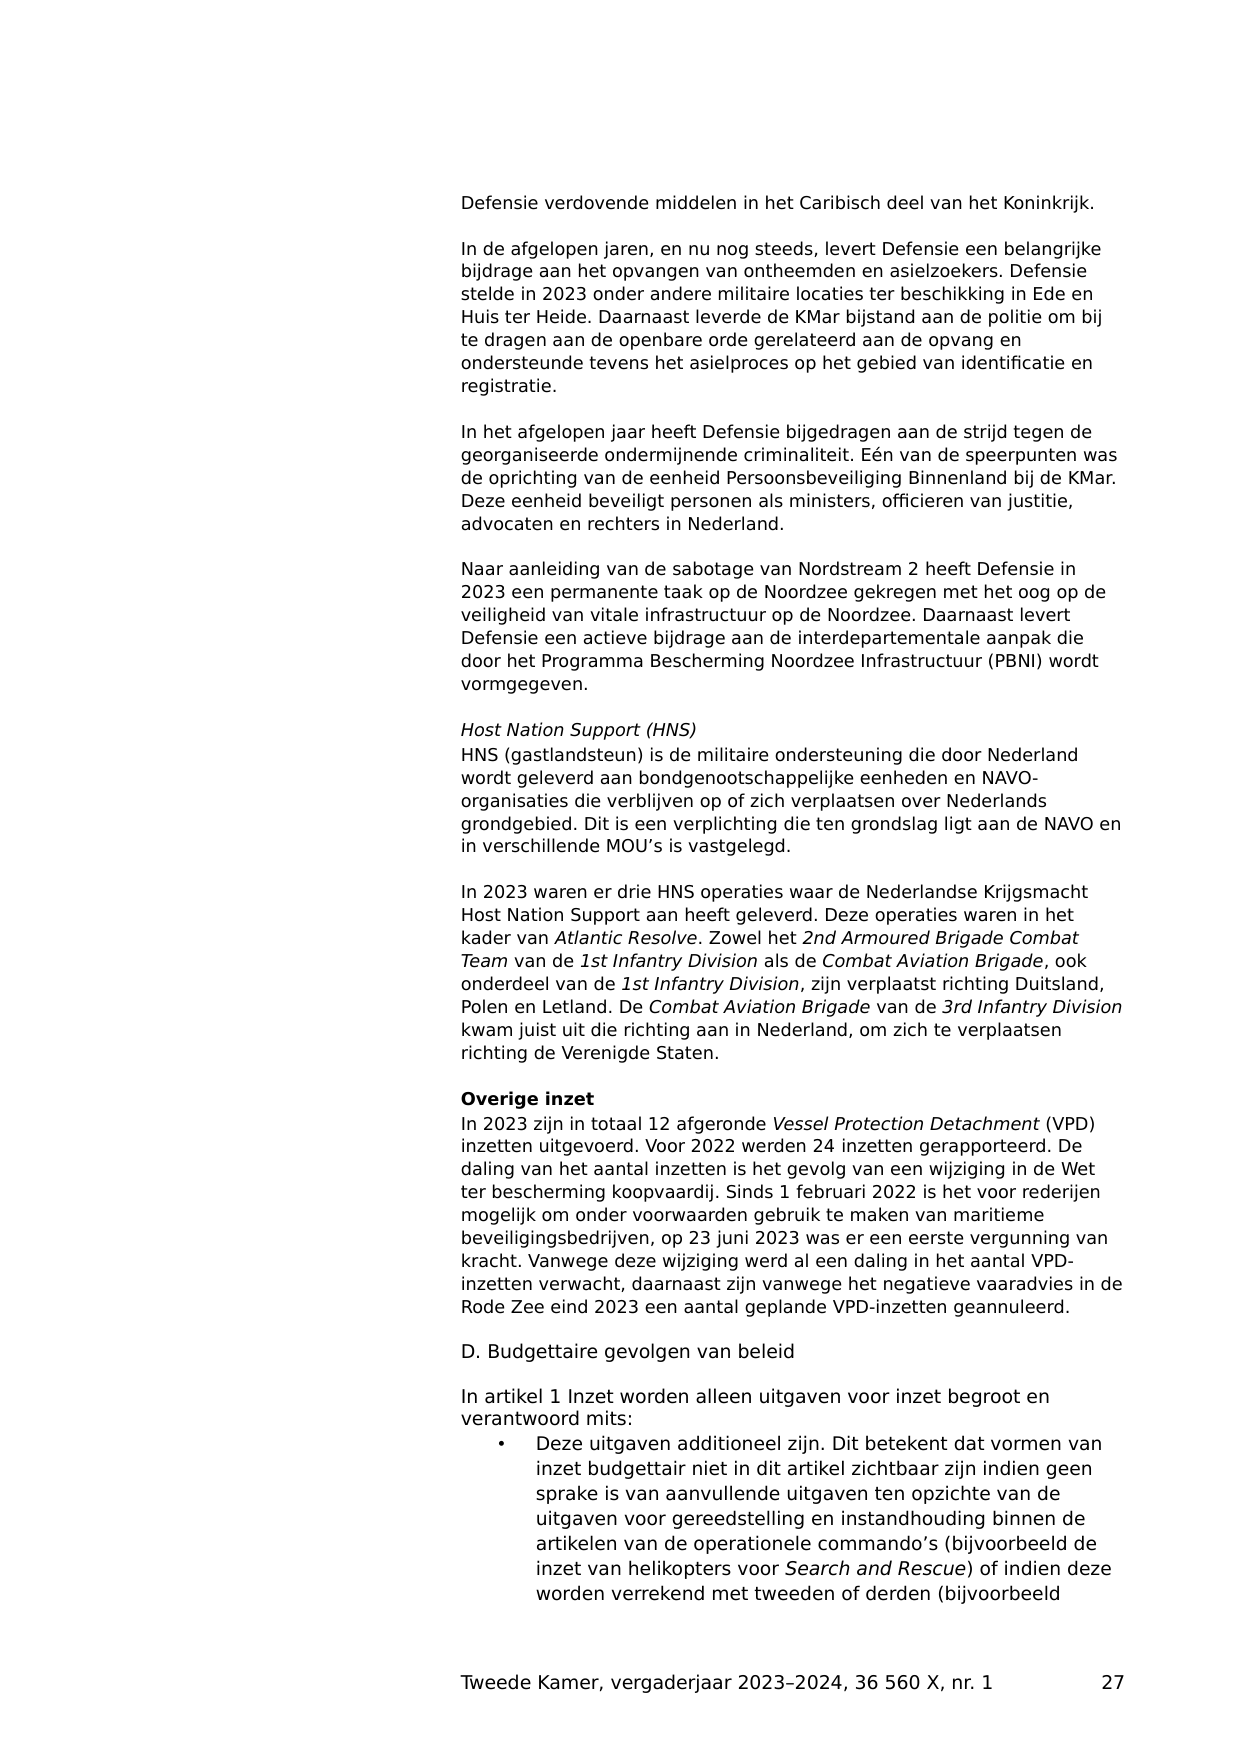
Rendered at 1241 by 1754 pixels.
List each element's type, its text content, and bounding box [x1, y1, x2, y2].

text Defensie verdovende middelen in het Caribisch deel van het Koninkrijk. [461, 191, 1125, 214]
text In 2023 waren er drie HNS operaties waar de Nederlandse Krijgsmacht Host Nation Support aan heeft geleverd. Deze operaties waren in het kader van Atlantic Resolve. Zowel het 2nd Armoured Brigade Combat Team van de 1st Infantry Division als de Combat Aviation Brigade, ook onderdeel van de 1st Infantry Division, zijn verplaatst richting Duitsland, Polen en Letland. De Combat Aviation Brigade van de 3rd Infantry Division kwam juist uit die richting aan in Nederland, om zich te verplaatsen richting de Verenigde Staten. [461, 880, 1125, 1064]
list Deze uitgaven additioneel zĳn. Dit betekent dat vormen van inzet budgettair niet in dit artikel zichtbaar zĳn indien geen sprake is van aanvullende uitgaven ten opzichte van de uitgaven voor gereedstelling en instandhouding binnen de artikelen van de operationele commando’s (bĳvoorbeeld de inzet van helikopters voor Search and Rescue) of indien deze worden verrekend met tweeden of derden (bĳvoorbeeld [498, 1430, 1125, 1605]
text In 2023 zijn in totaal 12 afgeronde Vessel Protection Detachment (VPD) inzetten uitgevoerd. Voor 2022 werden 24 inzetten gerapporteerd. De daling van het aantal inzetten is het gevolg van een wĳziging in de Wet ter bescherming koopvaardĳ. Sinds 1 februari 2022 is het voor rederĳen mogelĳk om onder voorwaarden gebruik te maken van maritieme beveiligingsbedrĳven, op 23 juni 2023 was er een eerste vergunning van kracht. Vanwege deze wijziging werd al een daling in het aantal VPD-inzetten verwacht, daarnaast zijn vanwege het negatieve vaaradvies in de Rode Zee eind 2023 een aantal geplande VPD-inzetten geannuleerd. [461, 1112, 1125, 1318]
text Host Nation Support (HNS) [461, 718, 1125, 741]
text Naar aanleiding van de sabotage van Nordstream 2 heeft Defensie in 2023 een permanente taak op de Noordzee gekregen met het oog op de veiligheid van vitale infrastructuur op de Noordzee. Daarnaast levert Defensie een actieve bijdrage aan de interdepartementale aanpak die door het Programma Bescherming Noordzee Infrastructuur (PBNI) wordt vormgegeven. [461, 557, 1125, 695]
text Overige inzet [461, 1087, 1125, 1109]
text In de afgelopen jaren, en nu nog steeds, levert Defensie een belangrijke bijdrage aan het opvangen van ontheemden en asielzoekers. Defensie stelde in 2023 onder andere militaire locaties ter beschikking in Ede en Huis ter Heide. Daarnaast leverde de KMar bijstand aan de politie om bij te dragen aan de openbare orde gerelateerd aan de opvang en ondersteunde tevens het asielproces op het gebied van identificatie en registratie. [461, 237, 1125, 397]
text In het afgelopen jaar heeft Defensie bijgedragen aan de strijd tegen de georganiseerde ondermijnende criminaliteit. Eén van de speerpunten was de oprichting van de eenheid Persoonsbeveiliging Binnenland bij de KMar. Deze eenheid beveiligt personen als ministers, officieren van justitie, advocaten en rechters in Nederland. [461, 420, 1125, 534]
text In artikel 1 Inzet worden alleen uitgaven voor inzet begroot en verantwoord mits: [461, 1386, 1125, 1430]
text HNS (gastlandsteun) is de militaire ondersteuning die door Nederland wordt geleverd aan bondgenootschappelĳke eenheden en NAVO-organisaties die verblĳven op of zich verplaatsen over Nederlands grondgebied. Dit is een verplichting die ten grondslag ligt aan de NAVO en in verschillende MOU’s is vastgelegd. [461, 743, 1125, 857]
title D. Budgettaire gevolgen van beleid [461, 1341, 1125, 1363]
